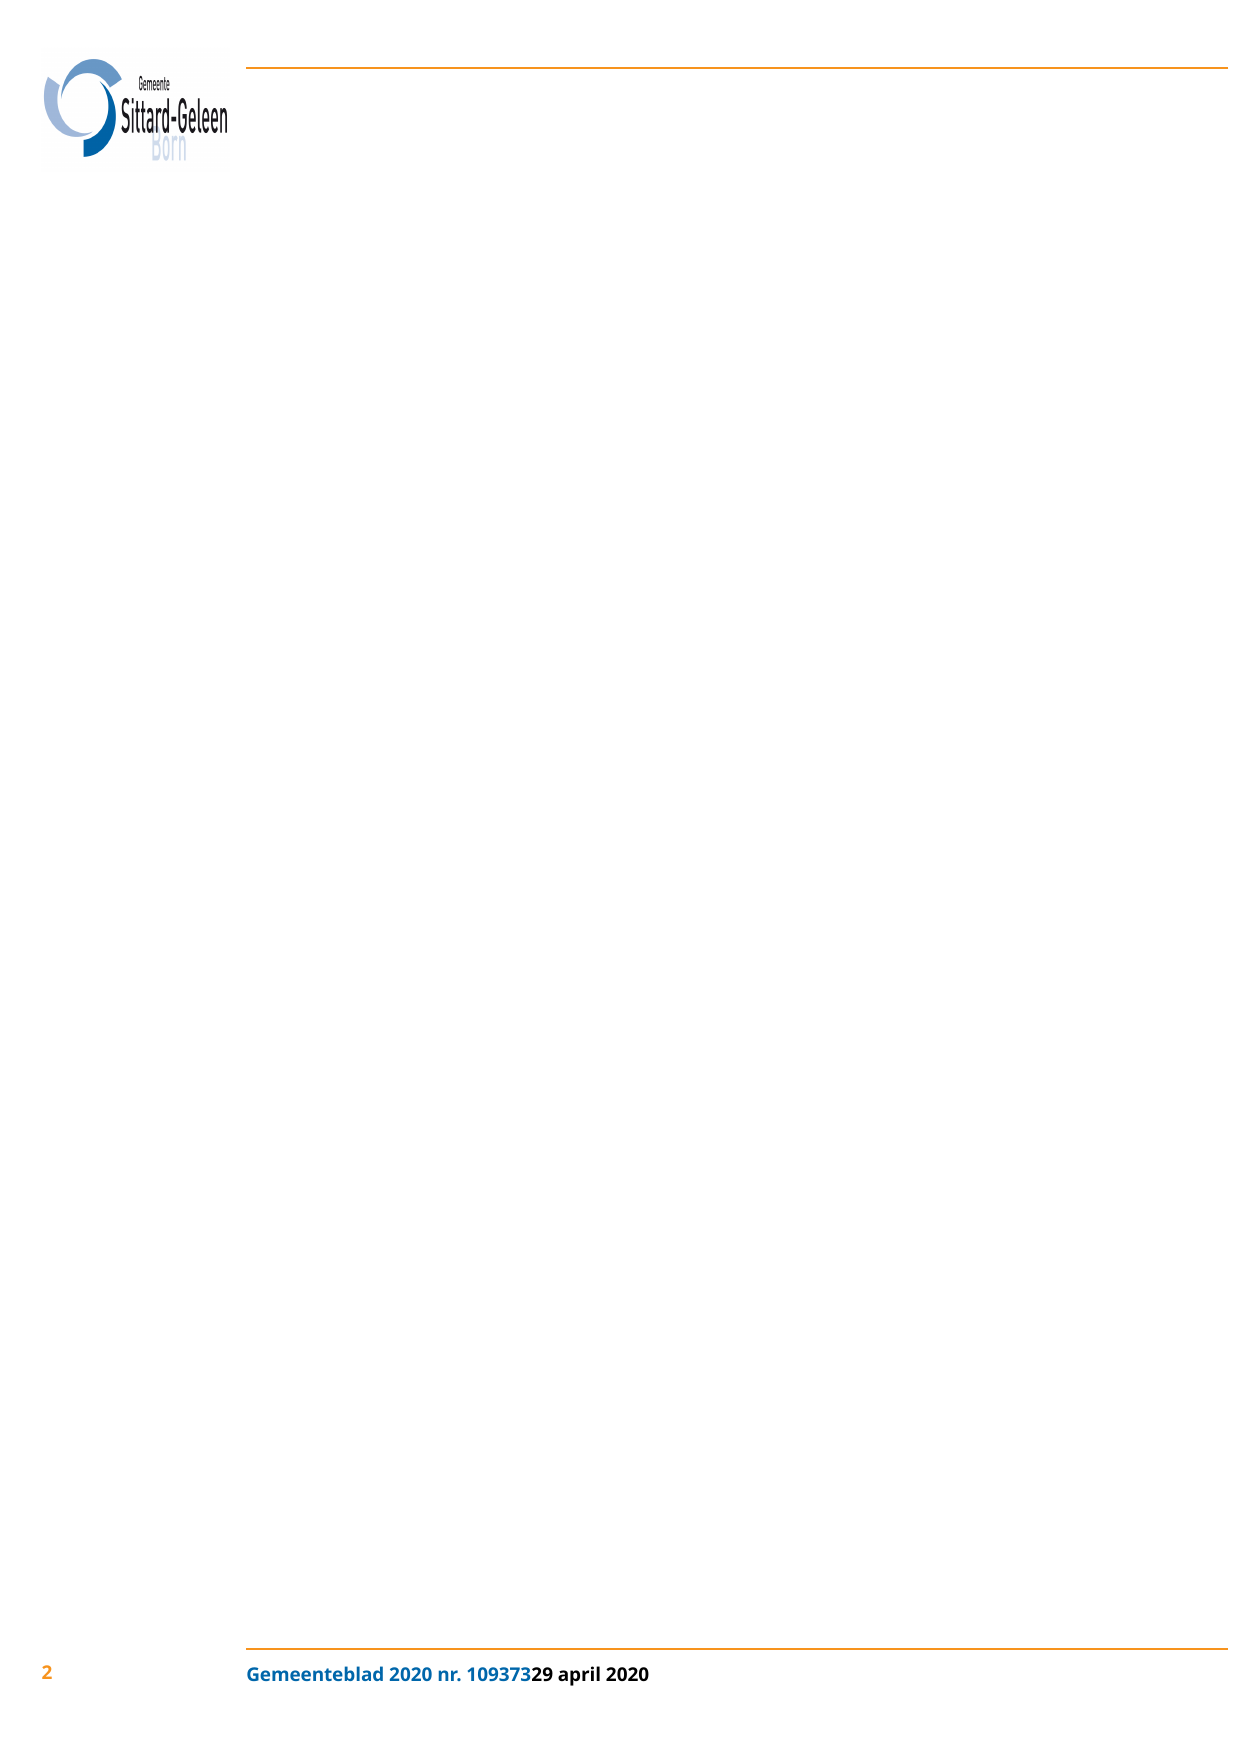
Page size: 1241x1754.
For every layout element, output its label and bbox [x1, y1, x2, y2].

picture [41, 47, 231, 172]
